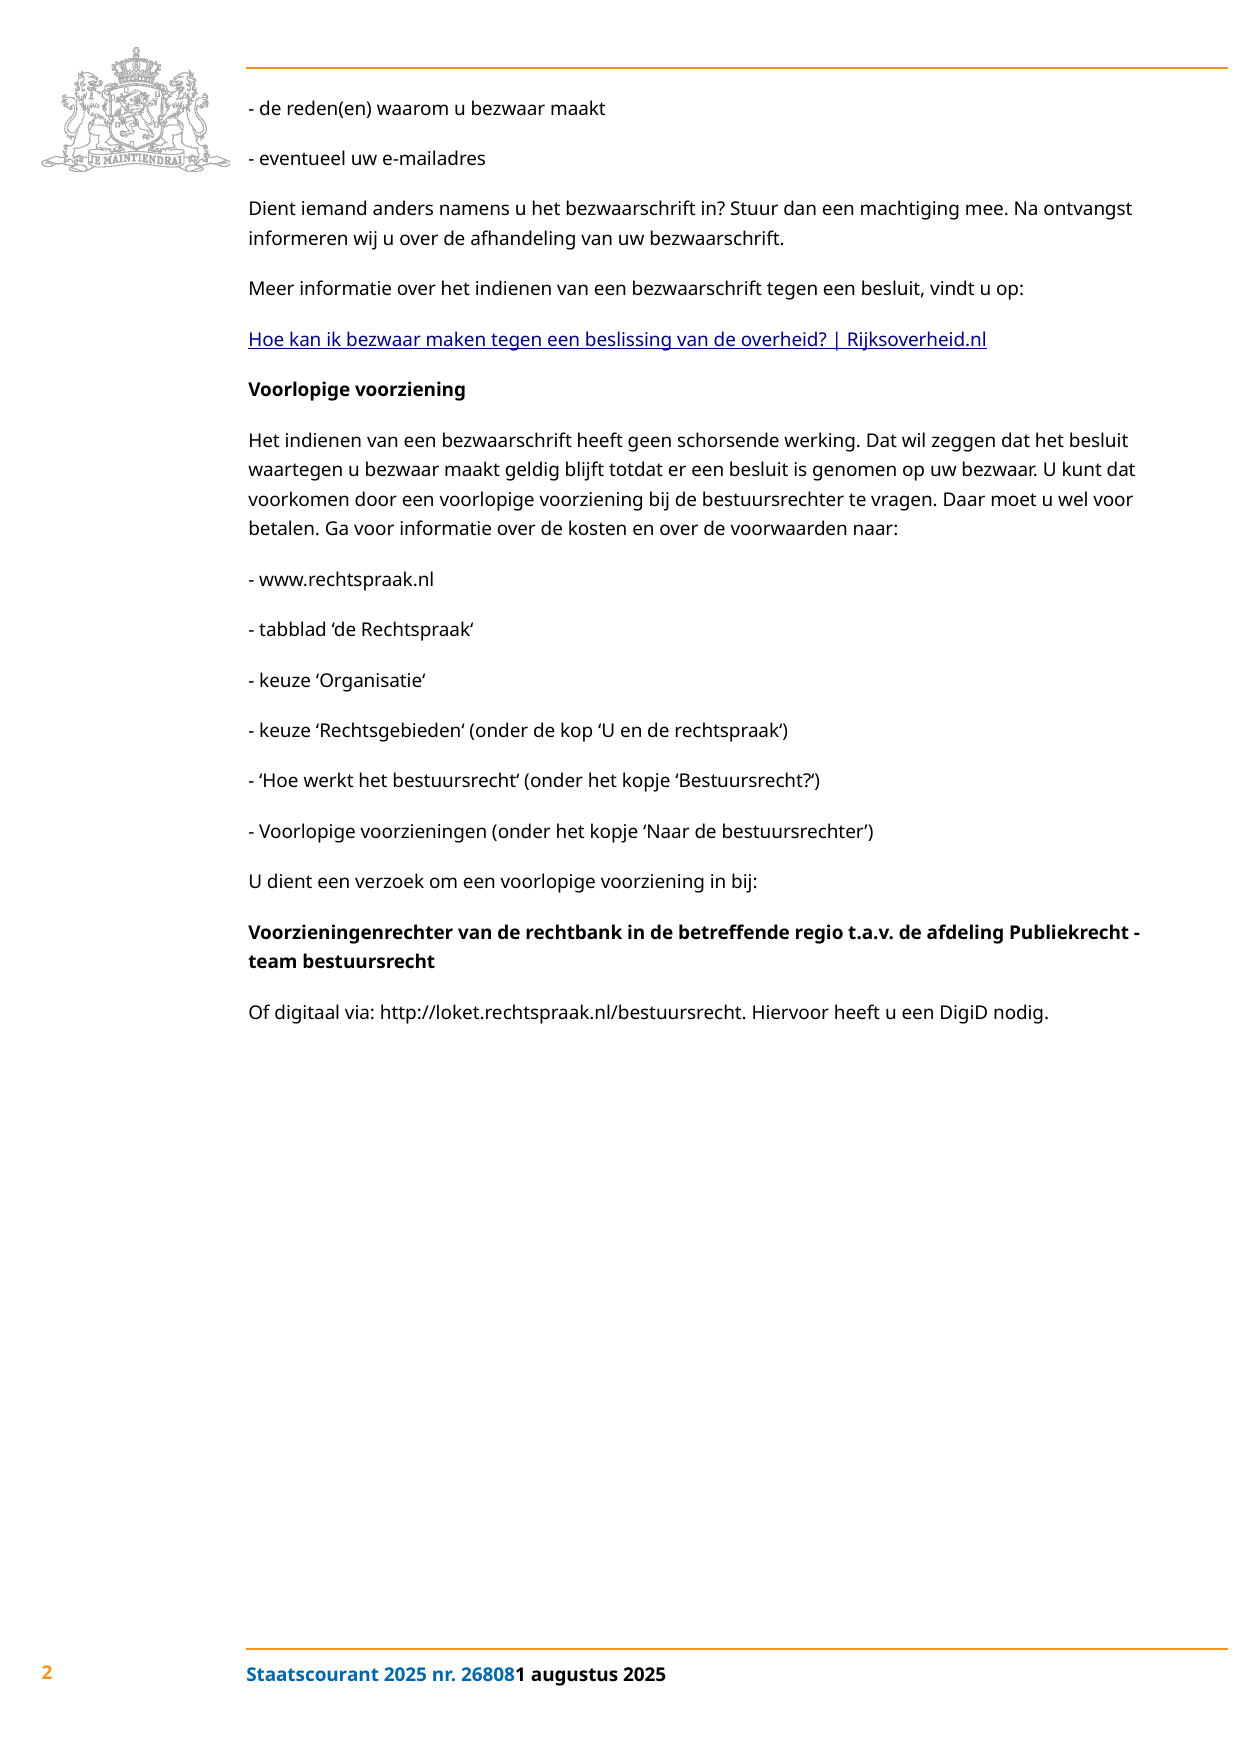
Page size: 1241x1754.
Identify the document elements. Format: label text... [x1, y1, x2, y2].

text - ‘Hoe werkt het bestuursrecht‘ (onder het kopje ‘Bestuursrecht?‘) [248, 768, 1152, 793]
picture [41, 47, 231, 172]
text Of digitaal via: http://loket.rechtspraak.nl/bestuursrecht. Hiervoor heeft u een DigiD nodig. [248, 999, 1152, 1025]
text - tabblad ‘de Rechtspraak‘ [248, 616, 1152, 642]
text - keuze ‘Rechtsgebieden‘ (onder de kop ‘U en de rechtspraak‘) [248, 717, 1152, 743]
text Het indienen van een bezwaarschrift heeft geen schorsende werking. Dat wil zeggen dat het besluit waartegen u bezwaar maakt geldig blijft totdat er een besluit is genomen op uw bezwaar. U kunt dat voorkomen door een voorlopige voorziening bij de bestuursrechter te vragen. Daar moet u wel voor betalen. Ga voor informatie over de kosten en over de voorwaarden naar: [248, 427, 1152, 541]
text Voorlopige voorziening [248, 376, 1152, 402]
text Meer informatie over het indienen van een bezwaarschrift tegen een besluit, vindt u op: [248, 276, 1152, 301]
text Dient iemand anders namens u het bezwaarschrift in? Stuur dan een machtiging mee. Na ontvangst informeren wij u over de afhandeling van uw bezwaarschrift. [248, 196, 1152, 251]
text - de reden(en) waarom u bezwaar maakt [248, 95, 1152, 121]
text U dient een verzoek om een voorlopige voorziening in bij: [248, 868, 1152, 894]
text Hoe kan ik bezwaar maken tegen een beslissing van de overheid? | Rijksoverheid.nl [248, 326, 1152, 352]
text Voorzieningenrechter van de rechtbank in de betreffende regio t.a.v. de afdeling Publiekrecht - team bestuursrecht [248, 919, 1152, 974]
text - Voorlopige voorzieningen (onder het kopje ‘Naar de bestuursrechter’) [248, 818, 1152, 844]
text - www.rechtspraak.nl [248, 566, 1152, 592]
text - keuze ‘Organisatie‘ [248, 667, 1152, 693]
text - eventueel uw e-mailadres [248, 145, 1152, 171]
